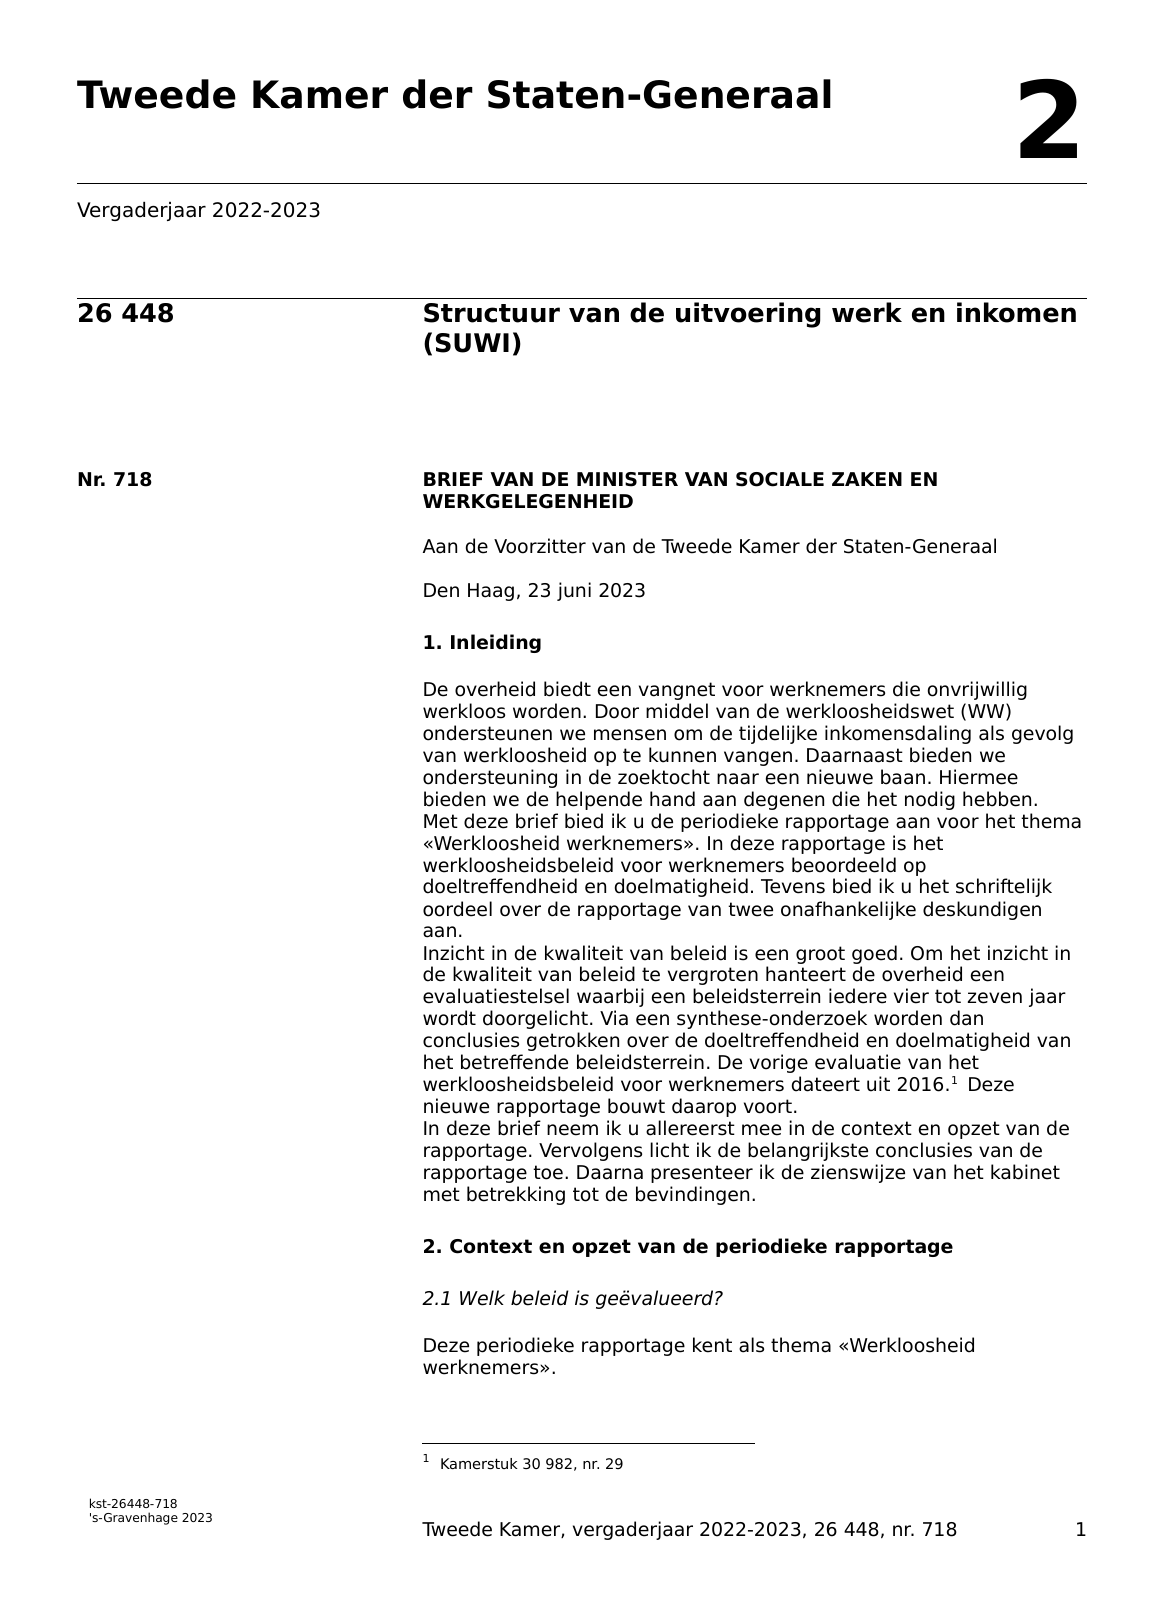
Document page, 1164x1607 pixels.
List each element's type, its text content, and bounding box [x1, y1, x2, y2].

text In deze brief neem ik u allereerst mee in de context en opzet van de rapportage. Vervolgens licht ik de belangrijkste conclusies van de rapportage toe. Daarna presenteer ik de zienswijze van het kabinet met betrekking tot de bevindingen. [422, 1118, 1087, 1206]
table_cell Vergaderjaar 2022-2023 [77, 184, 1087, 298]
text De overheid biedt een vangnet voor werknemers die onvrijwillig werkloos worden. Door middel van de werkloosheidswet (WW) ondersteunen we mensen om de tijdelijke inkomensdaling als gevolg van werkloosheid op te kunnen vangen. Daarnaast bieden we ondersteuning in de zoektocht naar een nieuwe baan. Hiermee bieden we de helpende hand aan degenen die het nodig hebben. [422, 679, 1087, 811]
subtitle 2. Context en opzet van de periodieke rapportage [422, 1236, 1087, 1258]
text kst-26448-718 [88, 1497, 323, 1511]
text Inzicht in de kwaliteit van beleid is een groot goed. Om het inzicht in de kwaliteit van beleid te vergroten hanteert de overheid een evaluatiestelsel waarbij een beleidsterrein iedere vier tot zeven jaar wordt doorgelicht. Via een synthese-onderzoek worden dan conclusies getrokken over de doeltreffendheid en doelmatigheid van het betreffende beleidsterrein. De vorige evaluatie van het werkloosheidsbeleid voor werknemers dateert uit 2016. Deze nieuwe rapportage bouwt daarop voort. [422, 942, 1087, 1118]
table_header 2 [886, 59, 1087, 183]
text 's-Gravenhage 2023 [88, 1511, 323, 1525]
text Met deze brief bied ik u de periodieke rapportage aan voor het thema «Werkloosheid werknemers». In deze rapportage is het werkloosheidsbeleid voor werknemers beoordeeld op doeltreffendheid en doelmatigheid. Tevens bied ik u het schriftelijk oordeel over de rapportage van twee onafhankelijke deskundigen aan. [422, 811, 1087, 942]
text Deze periodieke rapportage kent als thema «Werkloosheid werknemers». [422, 1335, 1087, 1379]
subtitle 1. Inleiding [422, 632, 1087, 654]
subtitle Nr. 718 BRIEF VAN DE MINISTER VAN SOCIALE ZAKEN EN WERKGELEGENHEID [77, 469, 1087, 513]
table_header Tweede Kamer der Staten-Generaal [77, 59, 886, 183]
text Kamerstuk 30 982, nr. 29 [422, 1452, 1087, 1474]
text Den Haag, 23 juni 2023 [422, 580, 1087, 602]
subtitle 2.1 Welk beleid is geëvalueerd? [422, 1288, 1087, 1310]
subtitle 26 448 Structuur van de uitvoering werk en inkomen (SUWI) [77, 299, 1087, 358]
text Aan de Voorzitter van de Tweede Kamer der Staten-Generaal [422, 536, 1087, 557]
